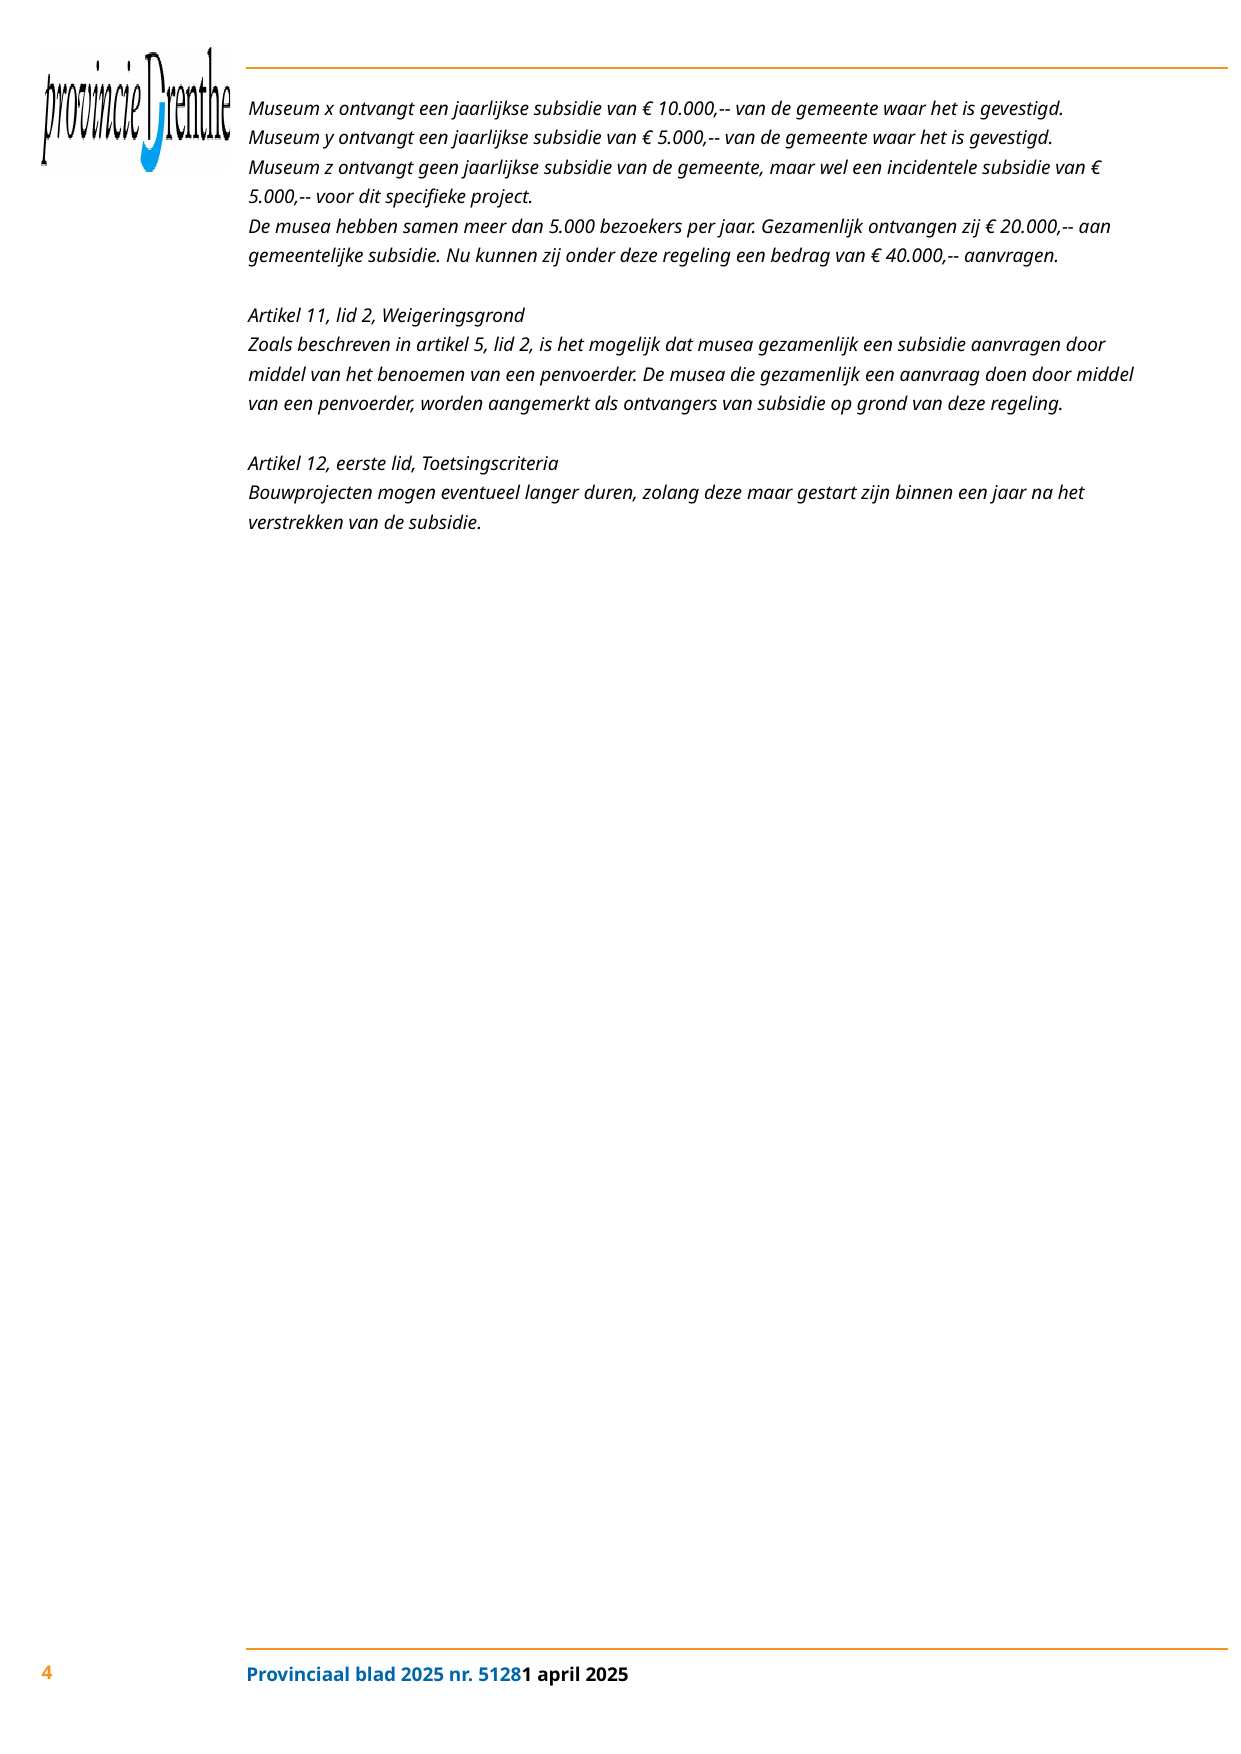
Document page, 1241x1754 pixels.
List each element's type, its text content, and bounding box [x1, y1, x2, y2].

text Bouwprojecten mogen eventueel langer duren, zolang deze maar gestart zijn binnen een jaar na het verstrekken van de subsidie. [248, 479, 1152, 535]
text Artikel 12, eerste lid, Toetsingscriteria [248, 450, 1152, 476]
text Museum z ontvangt geen jaarlijkse subsidie van de gemeente, maar wel een incidentele subsidie van € 5.000,-- voor dit specifieke project. [248, 154, 1152, 209]
text De musea hebben samen meer dan 5.000 bezoekers per jaar. Gezamenlijk ontvangen zij € 20.000,-- aan gemeentelijke subsidie. Nu kunnen zij onder deze regeling een bedrag van € 40.000,-- aanvragen. [248, 213, 1152, 268]
text Zoals beschreven in artikel 5, lid 2, is het mogelijk dat musea gezamenlijk een subsidie aanvragen door middel van het benoemen van een penvoerder. De musea die gezamenlijk een aanvraag doen door middel van een penvoerder, worden aangemerkt als ontvangers van subsidie op grond van deze regeling. [248, 331, 1152, 416]
text Artikel 11, lid 2, Weigeringsgrond [248, 302, 1152, 328]
text Museum x ontvangt een jaarlijkse subsidie van € 10.000,-- van de gemeente waar het is gevestigd. [248, 95, 1152, 121]
picture [41, 47, 231, 172]
text Museum y ontvangt een jaarlijkse subsidie van € 5.000,-- van de gemeente waar het is gevestigd. [248, 124, 1152, 150]
